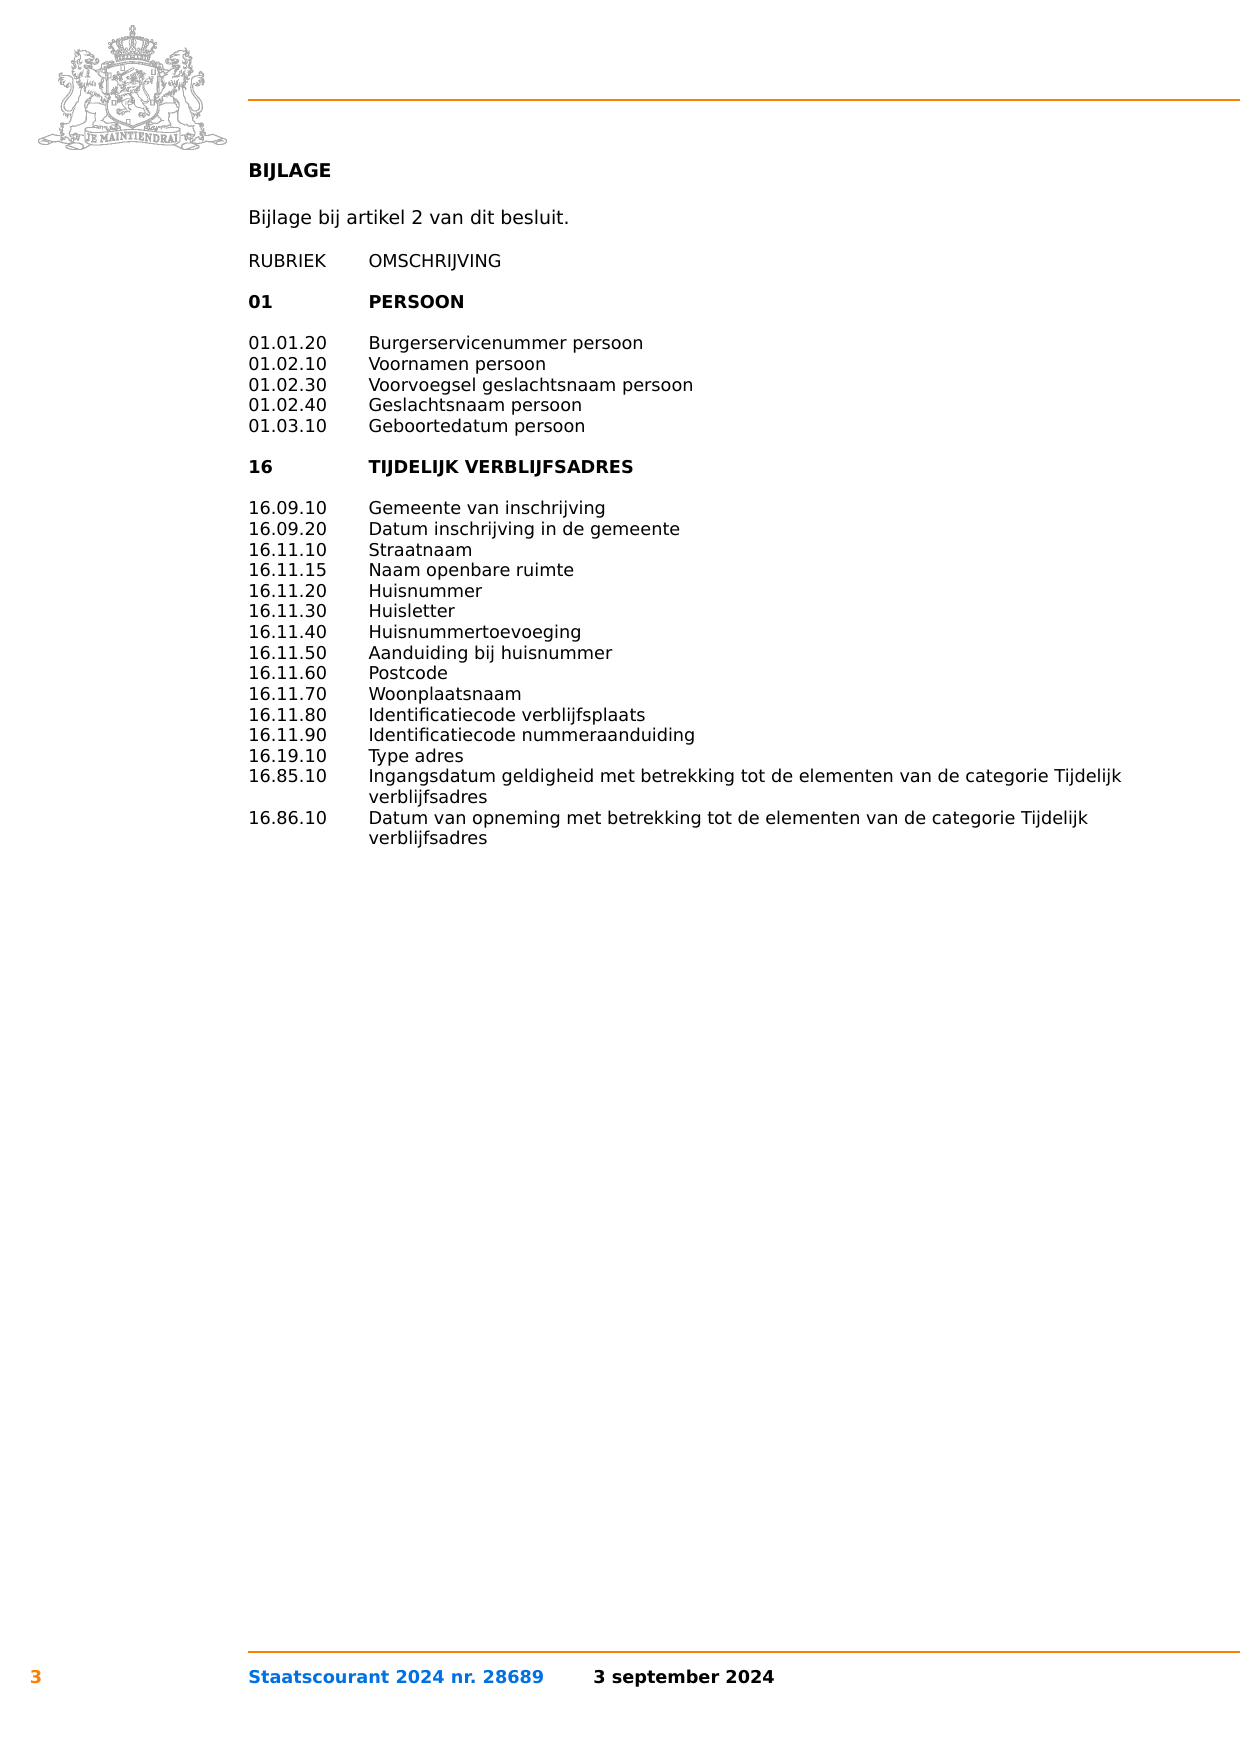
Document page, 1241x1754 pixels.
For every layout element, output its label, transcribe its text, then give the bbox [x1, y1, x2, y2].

table_cell Straatnaam [363, 540, 1163, 560]
table_cell Type adres [363, 746, 1163, 766]
table_cell 16.86.10 [248, 808, 362, 849]
table_cell Burgerservicenummer persoon [363, 333, 1163, 354]
table_cell 01.02.40 [248, 395, 362, 416]
table_cell 01 [248, 292, 362, 313]
table_cell Huisnummer [363, 581, 1163, 601]
table_cell [248, 313, 362, 333]
table_cell [363, 478, 1163, 498]
table_cell 16.09.10 [248, 498, 362, 519]
table_cell 16.11.40 [248, 622, 362, 643]
table_cell Aanduiding bij huisnummer [363, 643, 1163, 663]
table_cell 01.02.10 [248, 354, 362, 374]
table_cell 16 [248, 457, 362, 478]
table_cell Ingangsdatum geldigheid met betrekking tot de elementen van de categorie Tijdelijk verblijfsadres [363, 766, 1163, 808]
table_cell [363, 436, 1163, 457]
table_cell 16.11.80 [248, 705, 362, 725]
table_cell 16.11.60 [248, 663, 362, 684]
table_cell 01.03.10 [248, 416, 362, 436]
table_cell 16.85.10 [248, 766, 362, 808]
table_cell 16.09.20 [248, 519, 362, 539]
table_cell 16.19.10 [248, 746, 362, 766]
table_cell 16.11.20 [248, 581, 362, 601]
table_cell 16.11.90 [248, 725, 362, 746]
text Bijlage bij artikel 2 van dit besluit. [248, 207, 1163, 229]
table_cell Woonplaatsnaam [363, 684, 1163, 704]
table_cell PERSOON [363, 292, 1163, 313]
table_header OMSCHRIJVING [363, 251, 1163, 271]
table_cell Huisletter [363, 601, 1163, 622]
table_cell Identificatiecode nummeraanduiding [363, 725, 1163, 746]
table_cell 16.11.70 [248, 684, 362, 704]
table_cell [363, 313, 1163, 333]
table_cell Geslachtsnaam persoon [363, 395, 1163, 416]
table_cell Datum inschrijving in de gemeente [363, 519, 1163, 539]
table_cell [248, 478, 362, 498]
table_cell Huisnummertoevoeging [363, 622, 1163, 643]
table_cell Postcode [363, 663, 1163, 684]
table_cell 16.11.15 [248, 560, 362, 581]
table_cell Voorvoegsel geslachtsnaam persoon [363, 375, 1163, 395]
table_cell Gemeente van inschrijving [363, 498, 1163, 519]
table_cell Geboortedatum persoon [363, 416, 1163, 436]
table_cell Datum van opneming met betrekking tot de elementen van de categorie Tijdelijk verblijfsadres [363, 808, 1163, 849]
table_cell 16.11.50 [248, 643, 362, 663]
table_cell [363, 271, 1163, 292]
subtitle BIJLAGE [248, 160, 1163, 182]
table_cell TIJDELIJK VERBLIJFSADRES [363, 457, 1163, 478]
table_cell 16.11.30 [248, 601, 362, 622]
table_cell 01.02.30 [248, 375, 362, 395]
table_cell [248, 271, 362, 292]
picture [38, 25, 227, 150]
table_header RUBRIEK [248, 251, 362, 271]
table_cell Naam openbare ruimte [363, 560, 1163, 581]
table_cell Voornamen persoon [363, 354, 1163, 374]
table_cell [248, 436, 362, 457]
table_cell 01.01.20 [248, 333, 362, 354]
table_cell 16.11.10 [248, 540, 362, 560]
table_cell Identificatiecode verblijfsplaats [363, 705, 1163, 725]
